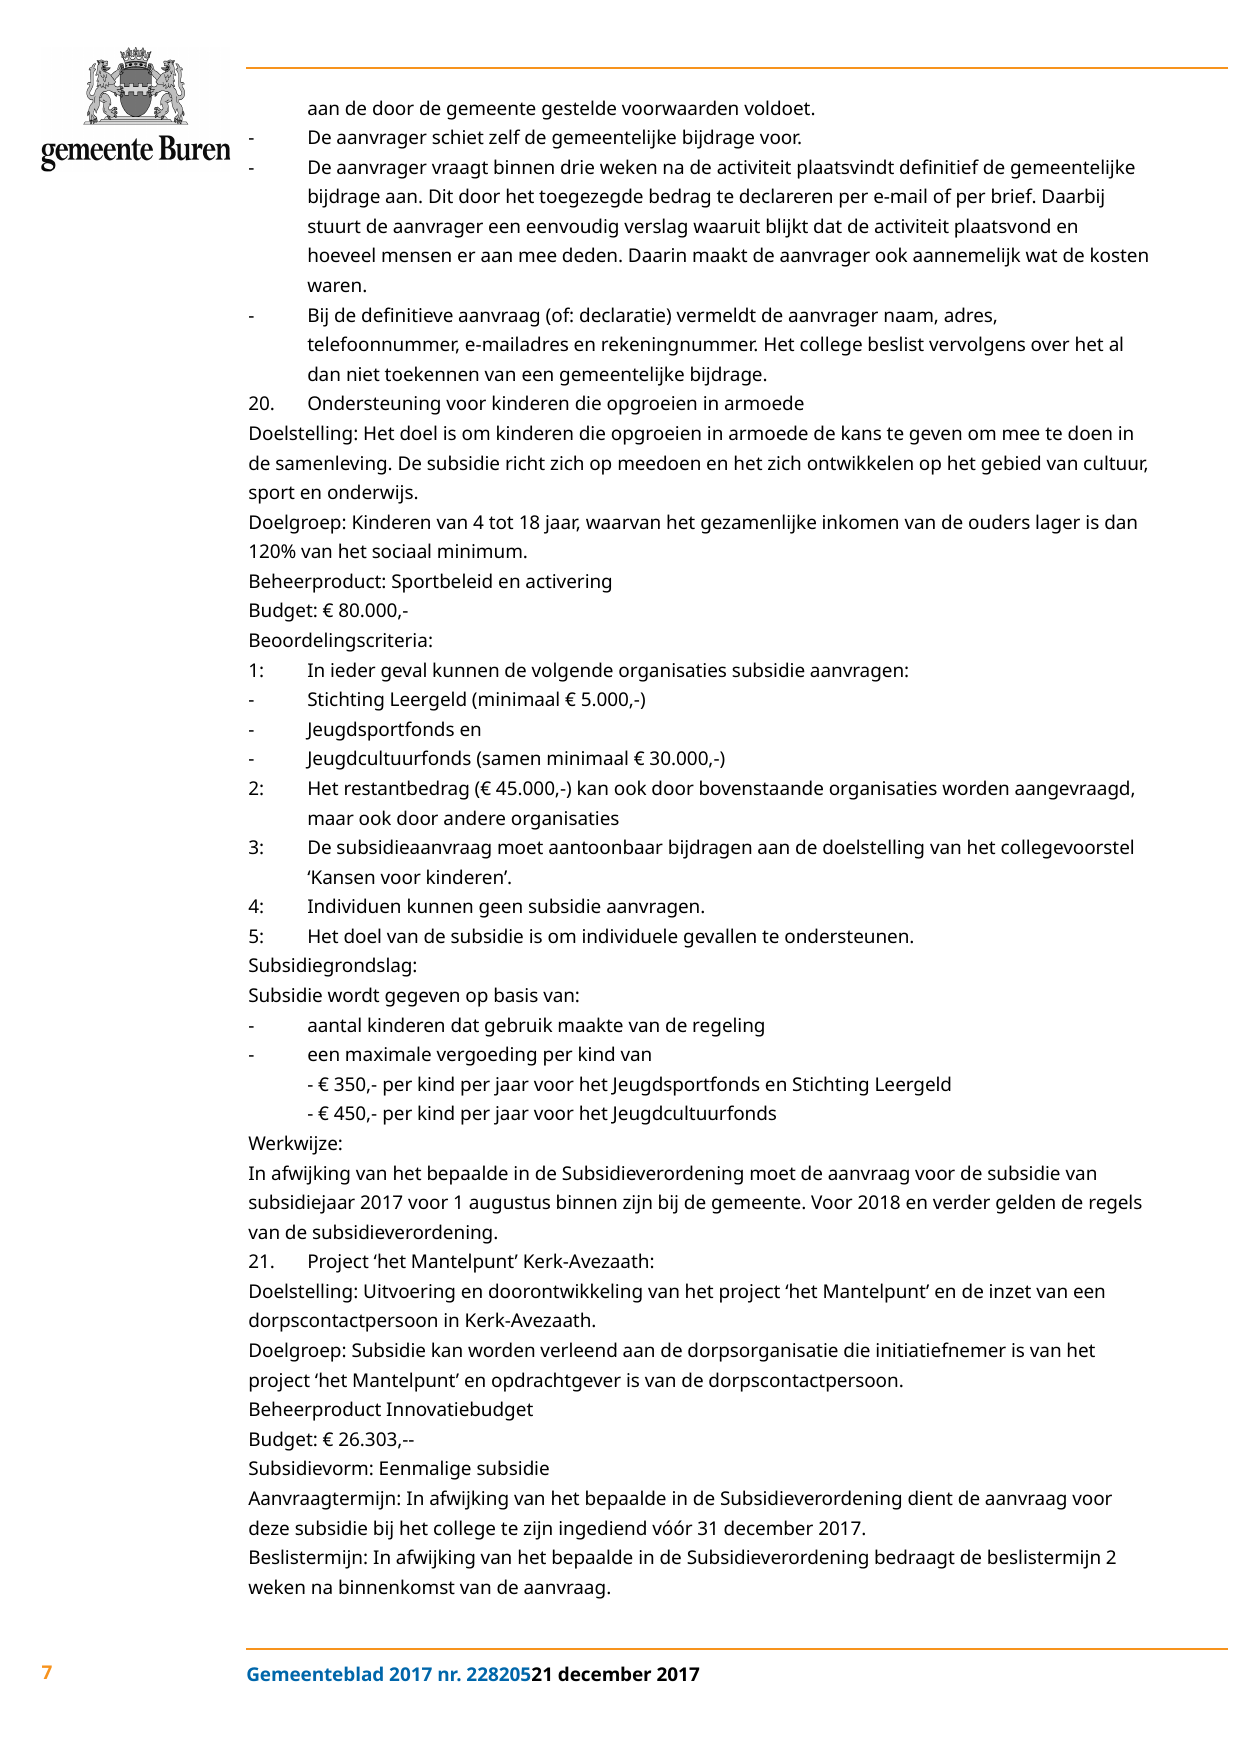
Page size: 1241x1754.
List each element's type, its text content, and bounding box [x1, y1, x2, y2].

text Budget: € 80.000,- [248, 598, 1152, 623]
list - € 350,- per kind per jaar voor het Jeugdsportfonds en Stichting Leergeld [248, 1071, 1152, 1097]
list De aanvrager schiet zelf de gemeentelijke bijdrage voor. [248, 124, 1152, 150]
text Budget: € 26.303,-- [248, 1426, 1152, 1452]
text Doelstelling: Uitvoering en doorontwikkeling van het project ‘het Mantelpunt’ en de inzet van een dorpscontactpersoon in Kerk-Avezaath. [248, 1278, 1152, 1333]
text Subsidiegrondslag: [248, 953, 1152, 978]
list aantal kinderen dat gebruik maakte van de regeling [248, 1012, 1152, 1038]
text Aanvraagtermijn: In afwijking van het bepaalde in de Subsidieverordening dient de aanvraag voor deze subsidie bij het college te zijn ingediend vóór 31 december 2017. [248, 1485, 1152, 1541]
list Stichting Leergeld (minimaal € 5.000,-) [248, 686, 1152, 712]
list aan de door de gemeente gestelde voorwaarden voldoet. [248, 95, 1152, 121]
text Beheerproduct Innovatiebudget [248, 1396, 1152, 1422]
list Het restantbedrag (€ 45.000,-) kan ook door bovenstaande organisaties worden aangevraagd, maar ook door andere organisaties [248, 775, 1152, 831]
list - € 450,- per kind per jaar voor het Jeugdcultuurfonds [248, 1101, 1152, 1126]
text Beslistermijn: In afwijking van het bepaalde in de Subsidieverordening bedraagt de beslistermijn 2 weken na binnenkomst van de aanvraag. [248, 1544, 1152, 1600]
list De aanvrager vraagt binnen drie weken na de activiteit plaatsvindt definitief de gemeentelijke bijdrage aan. Dit door het toegezegde bedrag te declareren per e-mail of per brief. Daarbij stuurt de aanvrager een eenvoudig verslag waaruit blijkt dat de activiteit plaatsvond en hoeveel mensen er aan mee deden. Daarin maakt de aanvrager ook aannemelijk wat de kosten waren. [248, 154, 1152, 298]
text Beoordelingscriteria: [248, 627, 1152, 653]
list Jeugdsportfonds en [248, 716, 1152, 742]
text Doelstelling: Het doel is om kinderen die opgroeien in armoede de kans te geven om mee te doen in de samenleving. De subsidie richt zich op meedoen en het zich ontwikkelen op het gebied van cultuur, sport en onderwijs. [248, 420, 1152, 505]
list Jeugdcultuurfonds (samen minimaal € 30.000,-) [248, 746, 1152, 771]
list Het doel van de subsidie is om individuele gevallen te ondersteunen. [248, 923, 1152, 949]
text Subsidievorm: Eenmalige subsidie [248, 1456, 1152, 1481]
list een maximale vergoeding per kind van [248, 1041, 1152, 1067]
picture [41, 47, 231, 172]
list Ondersteuning voor kinderen die opgroeien in armoede [248, 391, 1152, 416]
list Bij de definitieve aanvraag (of: declaratie) vermeldt de aanvrager naam, adres, telefoonnummer, e-mailadres en rekeningnummer. Het college beslist vervolgens over het al dan niet toekennen van een gemeentelijke bijdrage. [248, 302, 1152, 387]
text Werkwijze: [248, 1130, 1152, 1156]
list De subsidieaanvraag moet aantoonbaar bijdragen aan de doelstelling van het collegevoorstel ‘Kansen voor kinderen’. [248, 834, 1152, 890]
list Individuen kunnen geen subsidie aanvragen. [248, 893, 1152, 919]
text In afwijking van het bepaalde in de Subsidieverordening moet de aanvraag voor de subsidie van subsidiejaar 2017 voor 1 augustus binnen zijn bij de gemeente. Voor 2018 en verder gelden de regels van de subsidieverordening. [248, 1160, 1152, 1245]
text Doelgroep: Subsidie kan worden verleend aan de dorpsorganisatie die initiatiefnemer is van het project ‘het Mantelpunt’ en opdrachtgever is van de dorpscontactpersoon. [248, 1337, 1152, 1393]
text Doelgroep: Kinderen van 4 tot 18 jaar, waarvan het gezamenlijke inkomen van de ouders lager is dan 120% van het sociaal minimum. [248, 509, 1152, 564]
list Project ‘het Mantelpunt’ Kerk-Avezaath: [248, 1248, 1152, 1274]
text Subsidie wordt gegeven op basis van: [248, 982, 1152, 1008]
text Beheerproduct: Sportbeleid en activering [248, 568, 1152, 594]
list In ieder geval kunnen de volgende organisaties subsidie aanvragen: [248, 657, 1152, 683]
